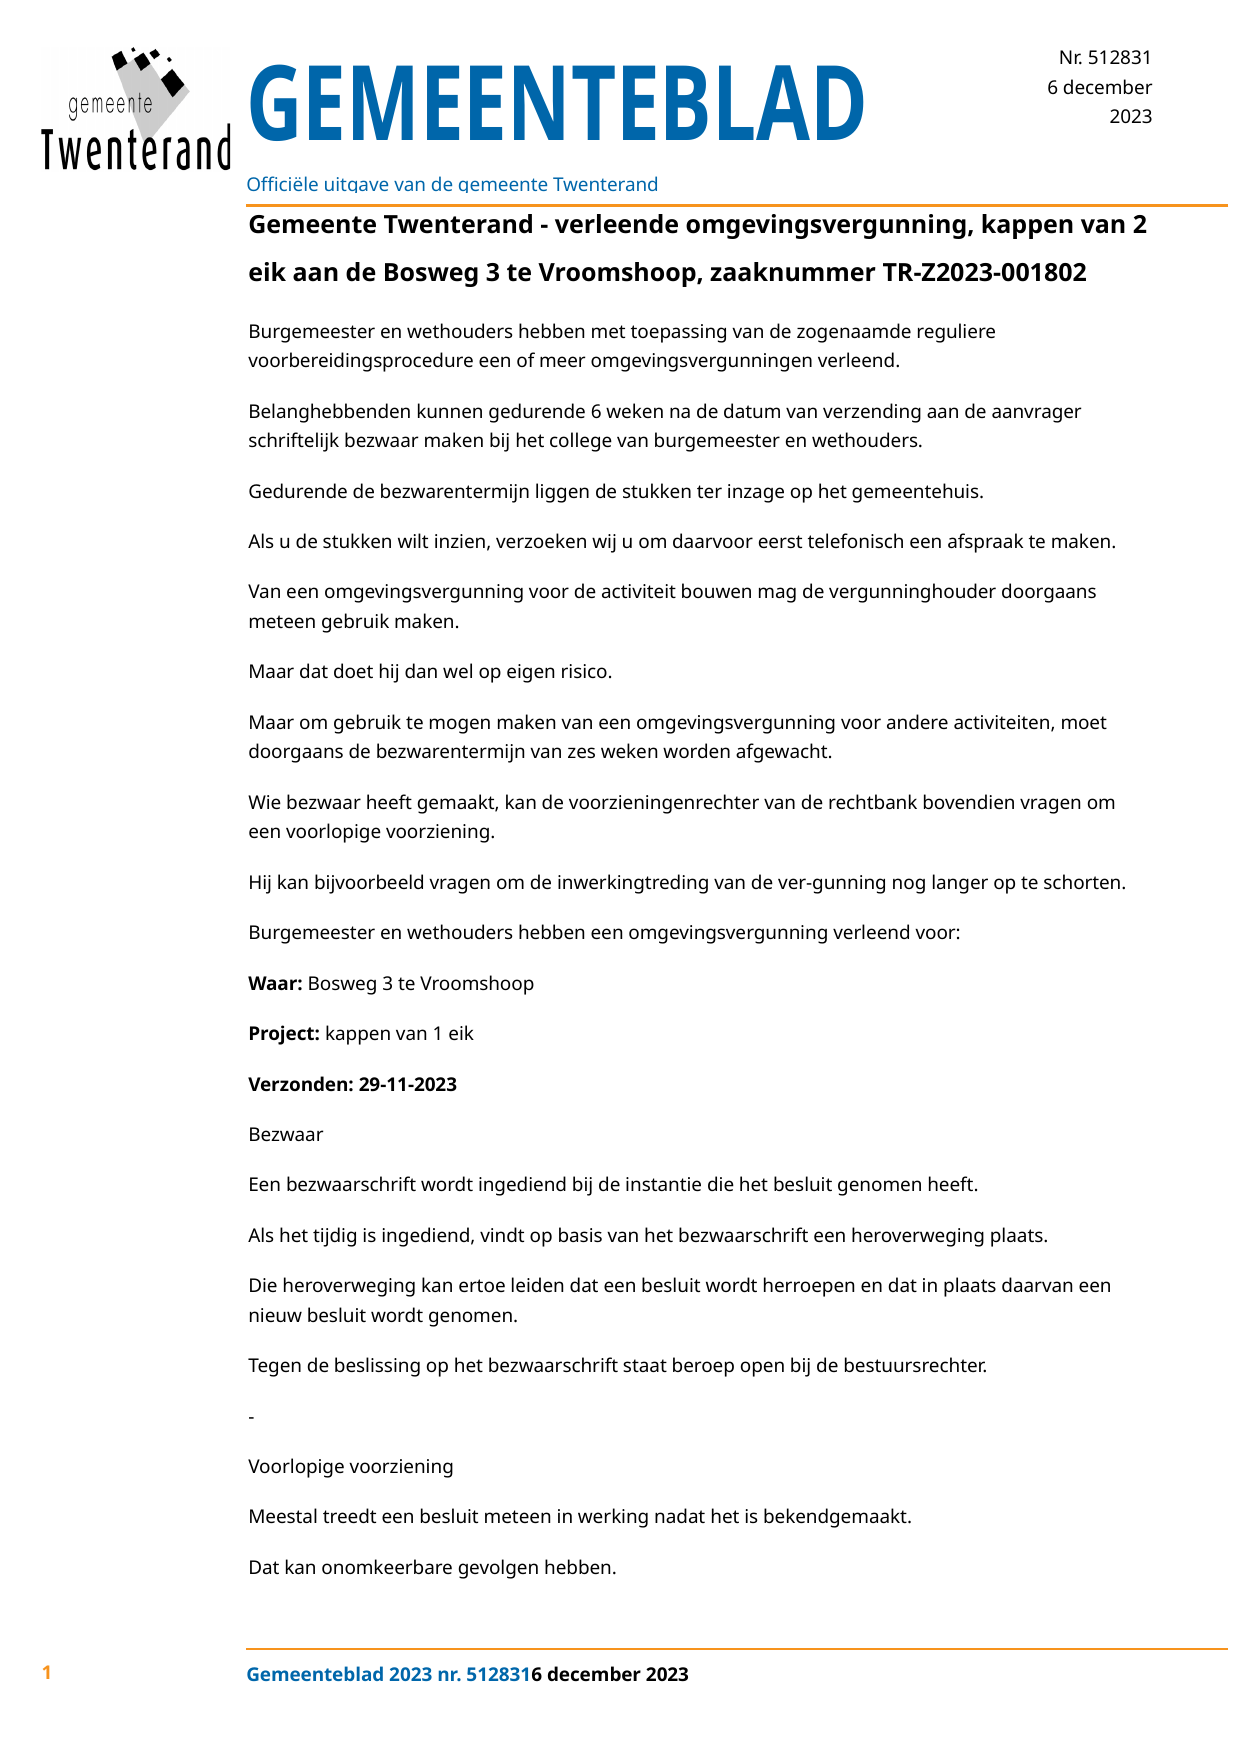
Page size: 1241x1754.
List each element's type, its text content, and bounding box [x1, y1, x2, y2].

text Bezwaar [248, 1121, 1152, 1147]
text Gedurende de bezwarentermijn liggen de stukken ter inzage op het gemeentehuis. [248, 478, 1152, 504]
text Belanghebbenden kunnen gedurende 6 weken na de datum van verzending aan de aanvrager schriftelijk bezwaar maken bij het college van burgemeester en wethouders. [248, 398, 1152, 453]
picture [41, 47, 231, 172]
text - [248, 1403, 1152, 1429]
text Voorlopige voorziening [248, 1453, 1152, 1479]
text Een bezwaarschrift wordt ingediend bij de instantie die het besluit genomen heeft. [248, 1172, 1152, 1197]
text Verzonden: 29-11-2023 [248, 1071, 1152, 1097]
text Maar dat doet hij dan wel op eigen risico. [248, 659, 1152, 684]
text Hij kan bijvoorbeeld vragen om de inwerkingtreding van de ver-gunning nog langer op te schorten. [248, 869, 1152, 895]
text Project: kappen van 1 eik [248, 1020, 1152, 1046]
text Maar om gebruik te mogen maken van een omgevingsvergunning voor andere activiteiten, moet doorgaans de bezwarentermijn van zes weken worden afgewacht. [248, 709, 1152, 764]
text Die heroverweging kan ertoe leiden dat een besluit wordt herroepen en dat in plaats daarvan een nieuw besluit wordt genomen. [248, 1272, 1152, 1328]
text Als u de stukken wilt inzien, verzoeken wij u om daarvoor eerst telefonisch een afspraak te maken. [248, 528, 1152, 554]
text Burgemeester en wethouders hebben een omgevingsvergunning verleend voor: [248, 919, 1152, 945]
text Burgemeester en wethouders hebben met toepassing van de zogenaamde reguliere voorbereidingsprocedure een of meer omgevingsvergunningen verleend. [248, 318, 1152, 373]
text Als het tijdig is ingediend, vindt op basis van het bezwaarschrift een heroverweging plaats. [248, 1222, 1152, 1248]
text Meestal treedt een besluit meteen in werking nadat het is bekendgemaakt. [248, 1504, 1152, 1529]
text Gemeente Twenterand - verleende omgevingsvergunning, kappen van 2 eik aan de Bosweg 3 te Vroomshoop, zaaknummer TR-Z2023-001802 [248, 207, 1152, 288]
text Dat kan onomkeerbare gevolgen hebben. [248, 1554, 1152, 1580]
text Wie bezwaar heeft gemaakt, kan de voorzieningenrechter van de rechtbank bovendien vragen om een voorlopige voorziening. [248, 789, 1152, 844]
text Van een omgevingsvergunning voor de activiteit bouwen mag de vergunninghouder doorgaans meteen gebruik maken. [248, 579, 1152, 634]
text Waar: Bosweg 3 te Vroomshoop [248, 970, 1152, 996]
text Tegen de beslissing op het bezwaarschrift staat beroep open bij de bestuursrechter. [248, 1352, 1152, 1378]
